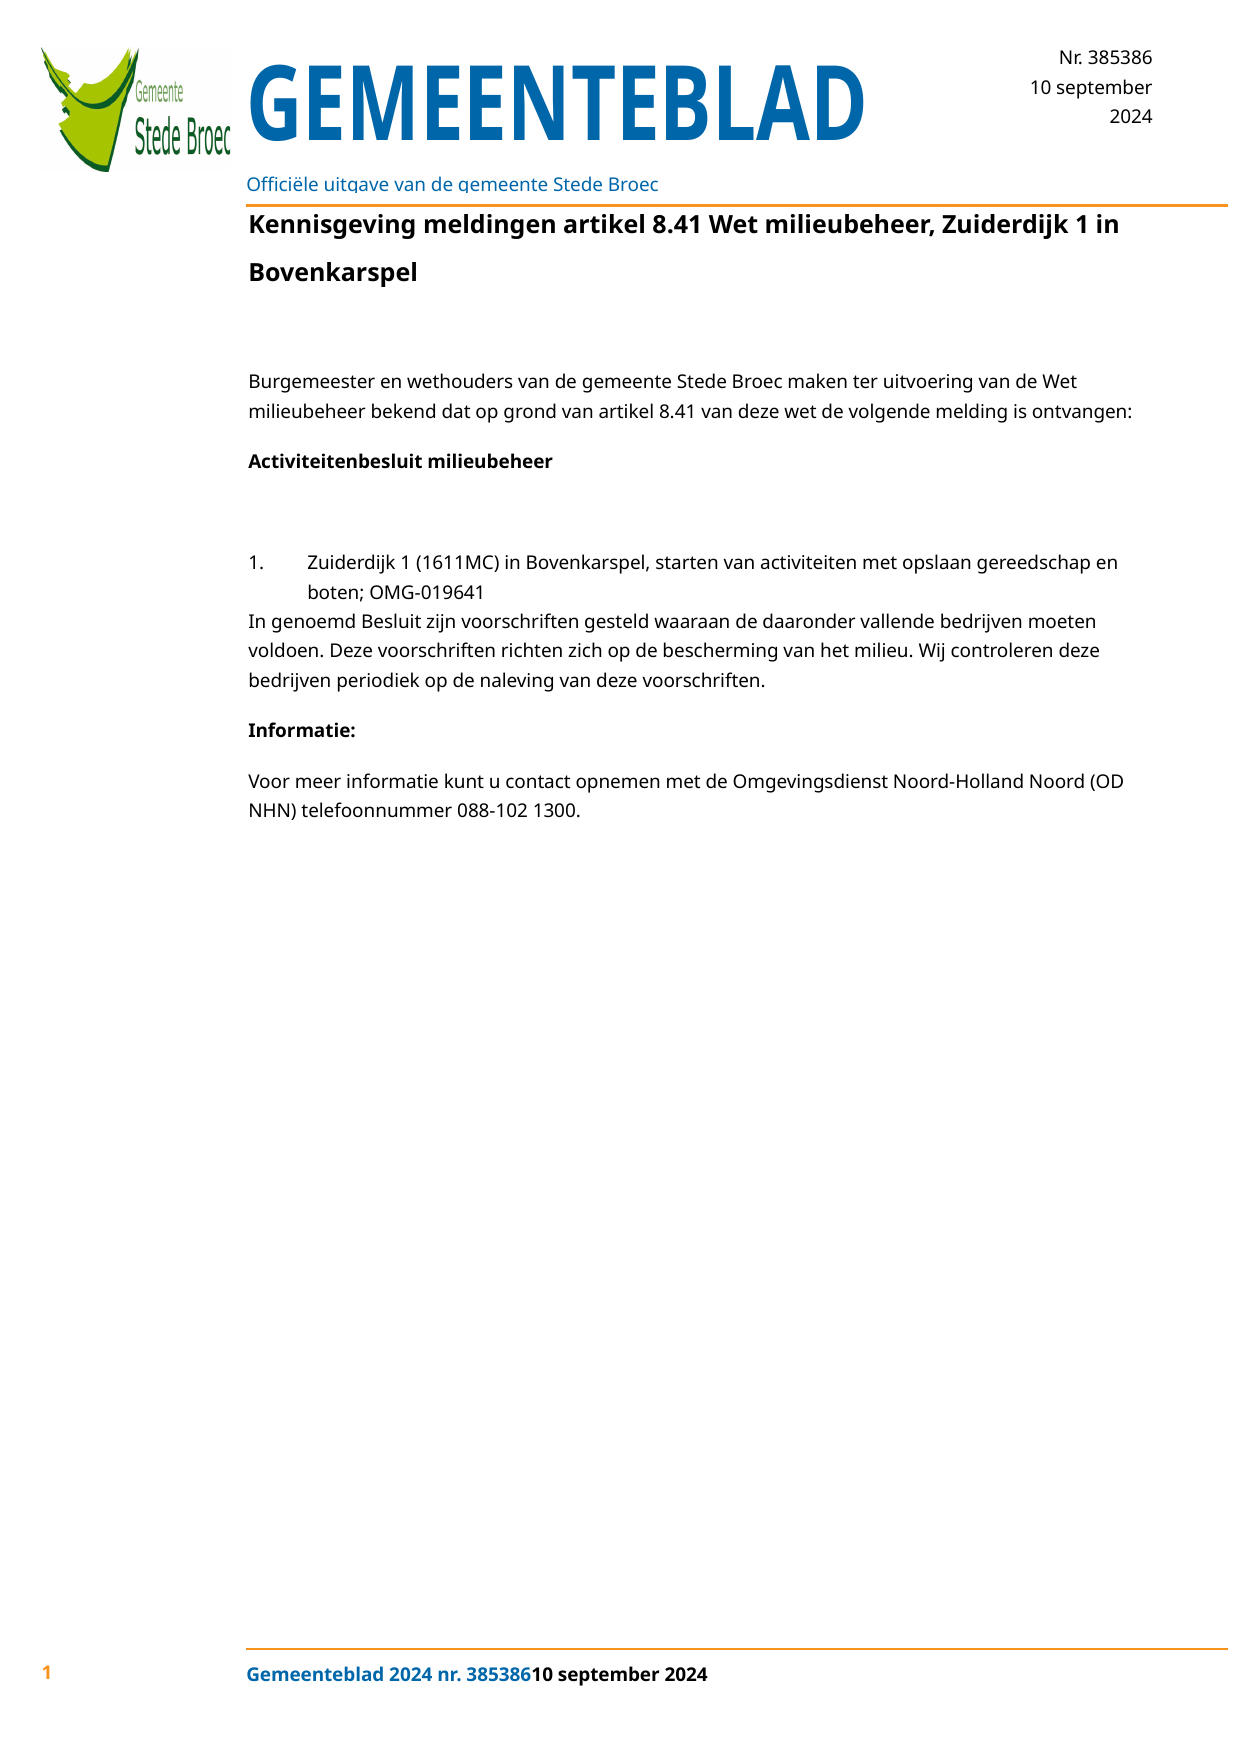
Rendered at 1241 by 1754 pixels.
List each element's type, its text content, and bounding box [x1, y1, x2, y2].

text Burgemeester en wethouders van de gemeente Stede Broec maken ter uitvoering van de Wet milieubeheer bekend dat op grond van artikel 8.41 van deze wet de volgende melding is ontvangen: [248, 368, 1152, 424]
text Informatie: [248, 717, 1152, 743]
text Activiteitenbesluit milieubeheer [248, 448, 1152, 474]
table_header Zuiderdijk 1 (1611MC) in Bovenkarspel, starten van activiteiten met opslaan gereedschap en boten; OMG-019641 [248, 549, 1152, 604]
picture [41, 47, 231, 172]
text Kennisgeving meldingen artikel 8.41 Wet milieubeheer, Zuiderdijk 1 in Bovenkarspel [248, 207, 1152, 288]
text Voor meer informatie kunt u contact opnemen met de Omgevingsdienst Noord-Holland Noord (OD NHN) telefoonnummer 088-102 1300. [248, 768, 1152, 823]
text In genoemd Besluit zijn voorschriften gesteld waaraan de daaronder vallende bedrijven moeten voldoen. Deze voorschriften richten zich op de bescherming van het milieu. Wij controleren deze bedrijven periodiek op de naleving van deze voorschriften. [248, 608, 1152, 693]
